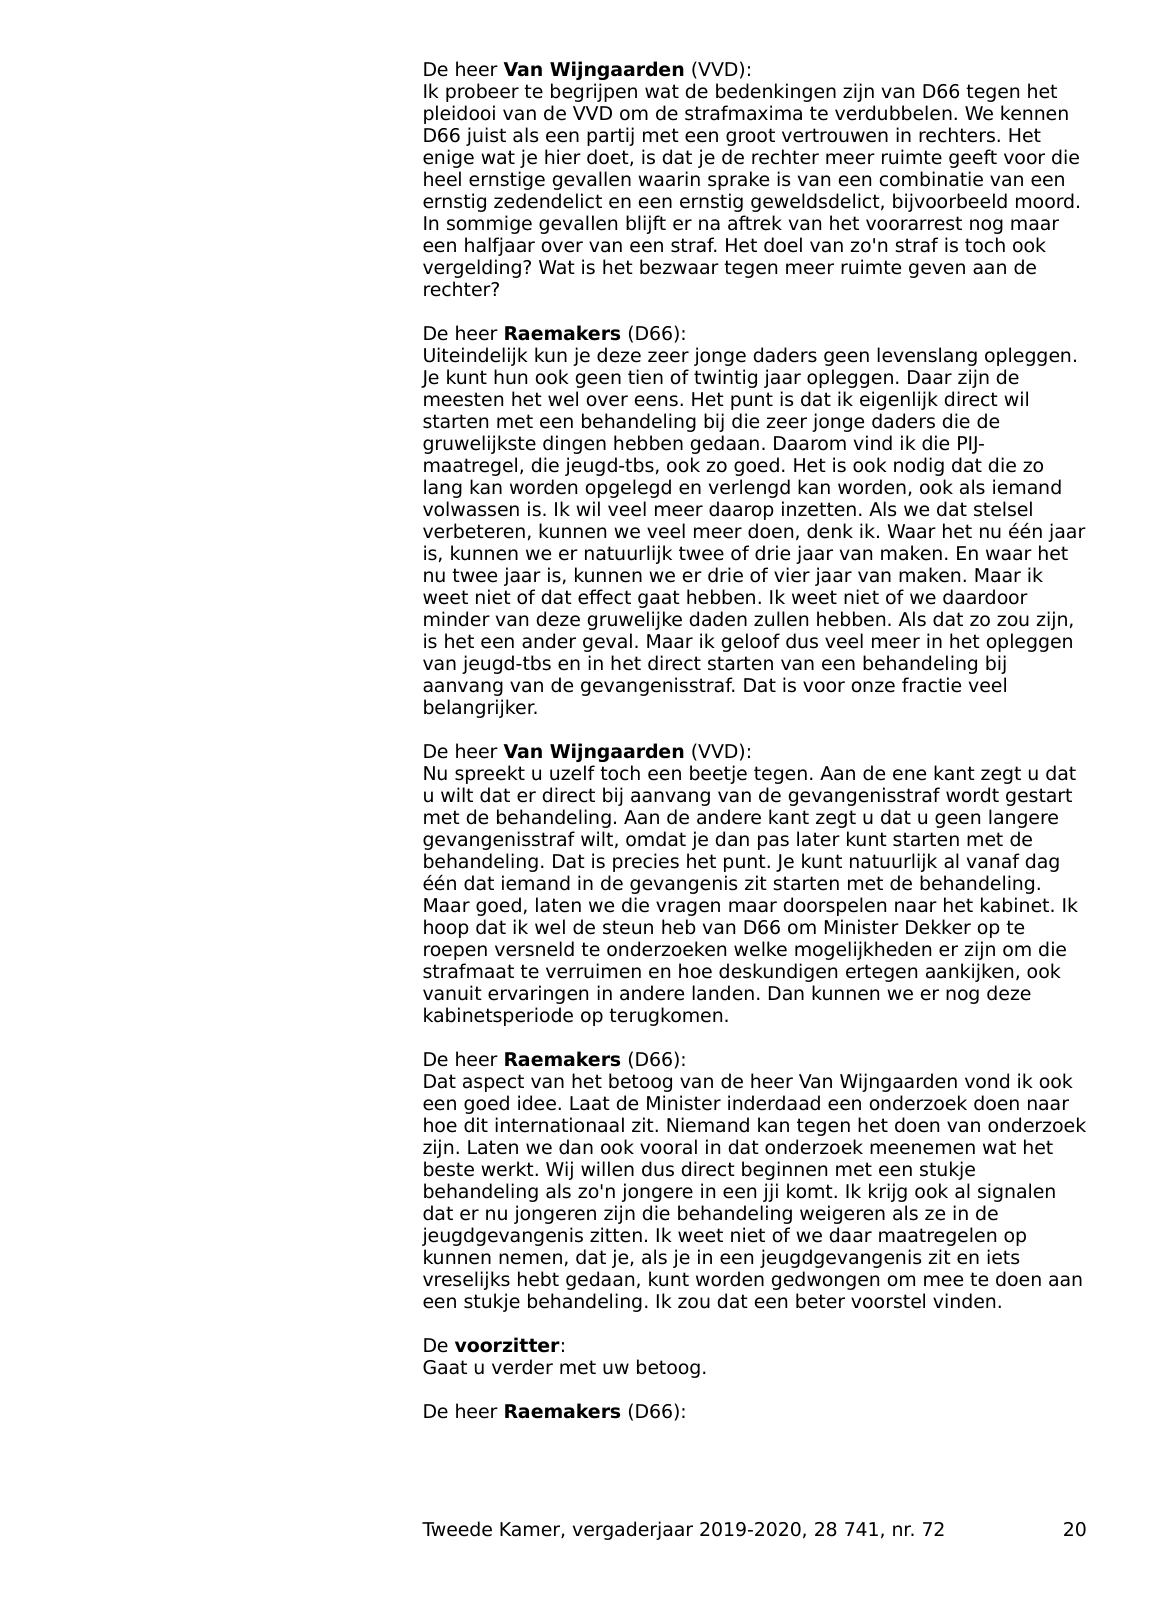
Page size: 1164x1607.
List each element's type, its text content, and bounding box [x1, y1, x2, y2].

text Gaat u verder met uw betoog. [422, 1357, 1087, 1379]
text Ik probeer te begrijpen wat de bedenkingen zijn van D66 tegen het pleidooi van de VVD om de strafmaxima te verdubbelen. We kennen D66 juist als een partij met een groot vertrouwen in rechters. Het enige wat je hier doet, is dat je de rechter meer ruimte geeft voor die heel ernstige gevallen waarin sprake is van een combinatie van een ernstig zedendelict en een ernstig geweldsdelict, bijvoorbeeld moord. In sommige gevallen blijft er na aftrek van het voorarrest nog maar een halfjaar over van een straf. Het doel van zo'n straf is toch ook vergelding? Wat is het bezwaar tegen meer ruimte geven aan de rechter? [422, 81, 1087, 301]
text De heer Raemakers (D66): [422, 1401, 1087, 1423]
text Dat aspect van het betoog van de heer Van Wijngaarden vond ik ook een goed idee. Laat de Minister inderdaad een onderzoek doen naar hoe dit internationaal zit. Niemand kan tegen het doen van onderzoek zijn. Laten we dan ook vooral in dat onderzoek meenemen wat het beste werkt. Wij willen dus direct beginnen met een stukje behandeling als zo'n jongere in een jji komt. Ik krijg ook al signalen dat er nu jongeren zijn die behandeling weigeren als ze in de jeugdgevangenis zitten. Ik weet niet of we daar maatregelen op kunnen nemen, dat je, als je in een jeugdgevangenis zit en iets vreselijks hebt gedaan, kunt worden gedwongen om mee te doen aan een stukje behandeling. Ik zou dat een beter voorstel vinden. [422, 1071, 1087, 1312]
text Uiteindelijk kun je deze zeer jonge daders geen levenslang opleggen. Je kunt hun ook geen tien of twintig jaar opleggen. Daar zijn de meesten het wel over eens. Het punt is dat ik eigenlijk direct wil starten met een behandeling bij die zeer jonge daders die de gruwelijkste dingen hebben gedaan. Daarom vind ik die PIJ-maatregel, die jeugd-tbs, ook zo goed. Het is ook nodig dat die zo lang kan worden opgelegd en verlengd kan worden, ook als iemand volwassen is. Ik wil veel meer daarop inzetten. Als we dat stelsel verbeteren, kunnen we veel meer doen, denk ik. Waar het nu één jaar is, kunnen we er natuurlijk twee of drie jaar van maken. En waar het nu twee jaar is, kunnen we er drie of vier jaar van maken. Maar ik weet niet of dat effect gaat hebben. Ik weet niet of we daardoor minder van deze gruwelijke daden zullen hebben. Als dat zo zou zijn, is het een ander geval. Maar ik geloof dus veel meer in het opleggen van jeugd-tbs en in het direct starten van een behandeling bij aanvang van de gevangenisstraf. Dat is voor onze fractie veel belangrijker. [422, 345, 1087, 719]
text De heer Raemakers (D66): [422, 1049, 1087, 1071]
text Nu spreekt u uzelf toch een beetje tegen. Aan de ene kant zegt u dat u wilt dat er direct bij aanvang van de gevangenisstraf wordt gestart met de behandeling. Aan de andere kant zegt u dat u geen langere gevangenisstraf wilt, omdat je dan pas later kunt starten met de behandeling. Dat is precies het punt. Je kunt natuurlijk al vanaf dag één dat iemand in de gevangenis zit starten met de behandeling. Maar goed, laten we die vragen maar doorspelen naar het kabinet. Ik hoop dat ik wel de steun heb van D66 om Minister Dekker op te roepen versneld te onderzoeken welke mogelijkheden er zijn om die strafmaat te verruimen en hoe deskundigen ertegen aankijken, ook vanuit ervaringen in andere landen. Dan kunnen we er nog deze kabinetsperiode op terugkomen. [422, 763, 1087, 1027]
text De heer Van Wijngaarden (VVD): [422, 741, 1087, 763]
text De heer Van Wijngaarden (VVD): [422, 59, 1087, 81]
text De heer Raemakers (D66): [422, 323, 1087, 345]
text De voorzitter: [422, 1335, 1087, 1357]
